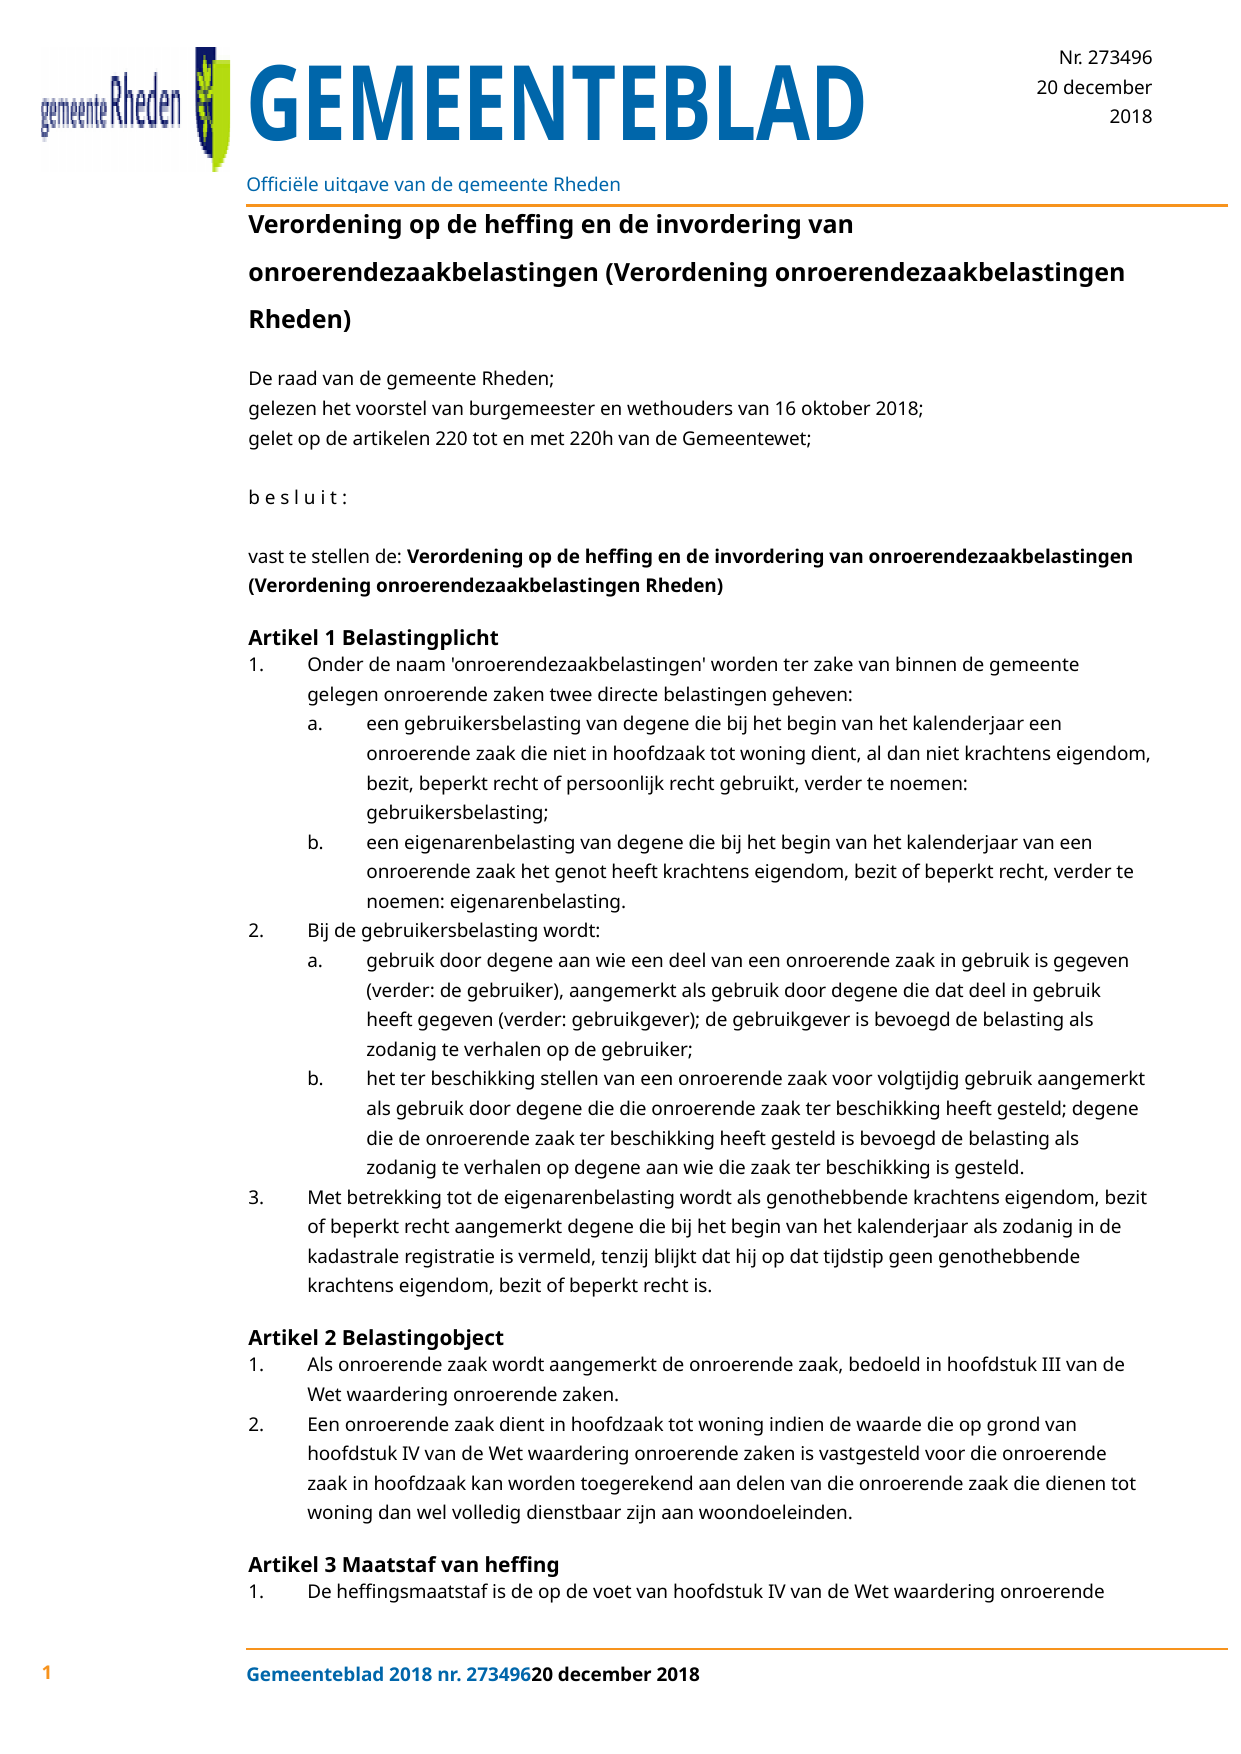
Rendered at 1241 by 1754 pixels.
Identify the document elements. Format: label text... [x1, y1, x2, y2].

picture [41, 47, 231, 172]
list het ter beschikking stellen van een onroerende zaak voor volgtijdig gebruik aangemerkt als gebruik door degene die die onroerende zaak ter beschikking heeft gesteld; degene die de onroerende zaak ter beschikking heeft gesteld is bevoegd de belasting als zodanig te verhalen op degene aan wie die zaak ter beschikking is gesteld. [307, 1066, 1152, 1180]
list De heffingsmaatstaf is de op de voet van hoofdstuk IV van de Wet waardering onroerende [248, 1578, 1152, 1604]
text De raad van de gemeente Rheden; [248, 366, 1152, 391]
text Verordening op de heffing en de invordering van onroerendezaakbelastingen (Verordening onroerendezaakbelastingen Rheden) [248, 207, 1152, 336]
list Bij de gebruikersbelasting wordt: [248, 918, 1152, 943]
text Artikel 1 Belastingplicht [248, 623, 1152, 651]
text gelezen het voorstel van burgemeester en wethouders van 16 oktober 2018; [248, 395, 1152, 421]
text Artikel 3 Maatstaf van heffing [248, 1550, 1152, 1578]
text Artikel 2 Belastingobject [248, 1323, 1152, 1352]
list Als onroerende zaak wordt aangemerkt de onroerende zaak, bedoeld in hoofdstuk III van de Wet waardering onroerende zaken. [248, 1352, 1152, 1407]
text gelet op de artikelen 220 tot en met 220h van de Gemeentewet; [248, 425, 1152, 450]
list een gebruikersbelasting van degene die bij het begin van het kalenderjaar een onroerende zaak die niet in hoofdzaak tot woning dient, al dan niet krachtens eigendom, bezit, beperkt recht of persoonlijk recht gebruikt, verder te noemen: gebruikersbelasting; [307, 711, 1152, 825]
text b e s l u i t : [248, 484, 1152, 509]
list Onder de naam 'onroerendezaakbelastingen' worden ter zake van binnen de gemeente gelegen onroerende zaken twee directe belastingen geheven: [248, 651, 1152, 707]
list Met betrekking tot de eigenarenbelasting wordt als genothebbende krachtens eigendom, bezit of beperkt recht aangemerkt degene die bij het begin van het kalenderjaar als zodanig in de kadastrale registratie is vermeld, tenzij blijkt dat hij op dat tijdstip geen genothebbende krachtens eigendom, bezit of beperkt recht is. [248, 1184, 1152, 1298]
text vast te stellen de: Verordening op de heffing en de invordering van onroerendezaakbelastingen (Verordening onroerendezaakbelastingen Rheden) [248, 543, 1152, 598]
list Een onroerende zaak dient in hoofdzaak tot woning indien de waarde die op grond van hoofdstuk IV van de Wet waardering onroerende zaken is vastgesteld voor die onroerende zaak in hoofdzaak kan worden toegerekend aan delen van die onroerende zaak die dienen tot woning dan wel volledig dienstbaar zijn aan woondoeleinden. [248, 1411, 1152, 1525]
list gebruik door degene aan wie een deel van een onroerende zaak in gebruik is gegeven (verder: de gebruiker), aangemerkt als gebruik door degene die dat deel in gebruik heeft gegeven (verder: gebruikgever); de gebruikgever is bevoegd de belasting als zodanig te verhalen op de gebruiker; [307, 947, 1152, 1062]
list een eigenarenbelasting van degene die bij het begin van het kalenderjaar van een onroerende zaak het genot heeft krachtens eigendom, bezit of beperkt recht, verder te noemen: eigenarenbelasting. [307, 829, 1152, 914]
